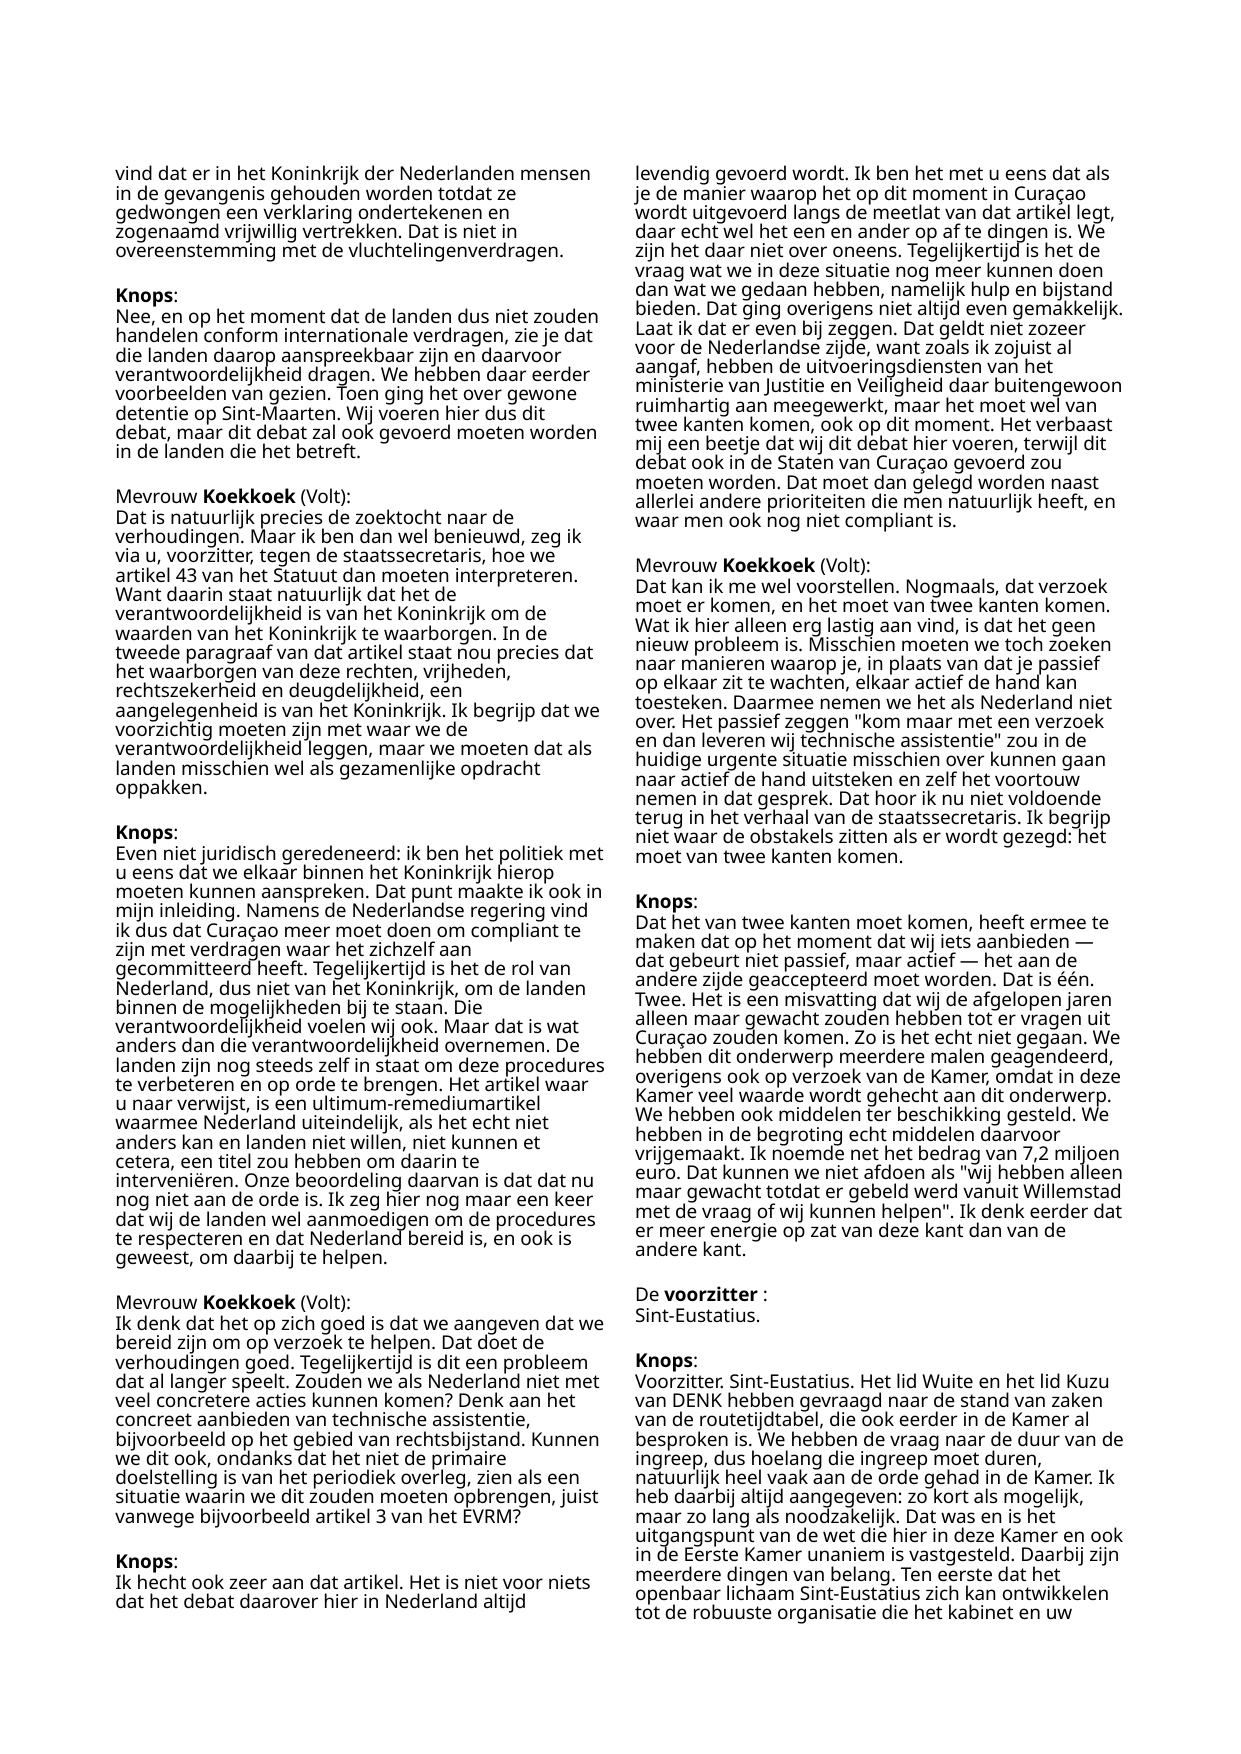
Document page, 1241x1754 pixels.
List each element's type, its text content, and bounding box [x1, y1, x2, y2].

text Voorzitter. Sint-Eustatius. Het lid Wuite en het lid Kuzu van DENK hebben gevraagd naar de stand van zaken van de routetijdtabel, die ook eerder in de Kamer al besproken is. We hebben de vraag naar de duur van de ingreep, dus hoelang die ingreep moet duren, natuurlijk heel vaak aan de orde gehad in de Kamer. Ik heb daarbij altijd aangegeven: zo kort als mogelijk, maar zo lang als noodzakelijk. Dat was en is het uitgangspunt van de wet die hier in deze Kamer en ook in de Eerste Kamer unaniem is vastgesteld. Daarbij zijn meerdere dingen van belang. Ten eerste dat het openbaar lichaam Sint-Eustatius zich kan ontwikkelen tot de robuuste organisatie die het kabinet en uw [635, 1373, 1125, 1623]
text Dat is natuurlijk precies de zoektocht naar de verhoudingen. Maar ik ben dan wel benieuwd, zeg ik via u, voorzitter, tegen de staatssecretaris, hoe we artikel 43 van het Statuut dan moeten interpreteren. Want daarin staat natuurlijk dat het de verantwoordelijkheid is van het Koninkrijk om de waarden van het Koninkrijk te waarborgen. In de tweede paragraaf van dat artikel staat nou precies dat het waarborgen van deze rechten, vrijheden, rechtszekerheid en deugdelijkheid, een aangelegenheid is van het Koninkrijk. Ik begrijp dat we voorzichtig moeten zijn met waar we de verantwoordelijkheid leggen, maar we moeten dat als landen misschien wel als gezamenlijke opdracht oppakken. [115, 509, 605, 798]
text Mevrouw Koekkoek (Volt): [115, 1289, 605, 1315]
text vind dat er in het Koninkrijk der Nederlanden mensen in de gevangenis gehouden worden totdat ze gedwongen een verklaring ondertekenen en zogenaamd vrijwillig vertrekken. Dat is niet in overeenstemming met de vluchtelingenverdragen. [115, 165, 605, 262]
text Even niet juridisch geredeneerd: ik ben het politiek met u eens dat we elkaar binnen het Koninkrijk hierop moeten kunnen aanspreken. Dat punt maakte ik ook in mijn inleiding. Namens de Nederlandse regering vind ik dus dat Curaçao meer moet doen om compliant te zijn met verdragen waar het zichzelf aan gecommitteerd heeft. Tegelijkertijd is het de rol van Nederland, dus niet van het Koninkrijk, om de landen binnen de mogelijkheden bij te staan. Die verantwoordelijkheid voelen wij ook. Maar dat is wat anders dan die verantwoordelijkheid overnemen. De landen zijn nog steeds zelf in staat om deze procedures te verbeteren en op orde te brengen. Het artikel waar u naar verwijst, is een ultimum-remediumartikel waarmee Nederland uiteindelijk, als het echt niet anders kan en landen niet willen, niet kunnen et cetera, een titel zou hebben om daarin te interveniëren. Onze beoordeling daarvan is dat dat nu nog niet aan de orde is. Ik zeg hier nog maar een keer dat wij de landen wel aanmoedigen om de procedures te respecteren en dat Nederland bereid is, en ook is geweest, om daarbij te helpen. [115, 844, 605, 1268]
text Knops: [115, 1548, 605, 1574]
text Knops: [115, 282, 605, 308]
text Ik hecht ook zeer aan dat artikel. Het is niet voor niets dat het debat daarover hier in Nederland altijd [115, 1574, 605, 1612]
text Dat kan ik me wel voorstellen. Nogmaals, dat verzoek moet er komen, en het moet van twee kanten komen. Wat ik hier alleen erg lastig aan vind, is dat het geen nieuw probleem is. Misschien moeten we toch zoeken naar manieren waarop je, in plaats van dat je passief op elkaar zit te wachten, elkaar actief de hand kan toesteken. Daarmee nemen we het als Nederland niet over. Het passief zeggen "kom maar met een verzoek en dan leveren wij technische assistentie" zou in de huidige urgente situatie misschien over kunnen gaan naar actief de hand uitsteken en zelf het voortouw nemen in dat gesprek. Dat hoor ik nu niet voldoende terug in het verhaal van de staatssecretaris. Ik begrijp niet waar de obstakels zitten als er wordt gezegd: het moet van twee kanten komen. [635, 578, 1125, 867]
text Knops: [115, 819, 605, 844]
text Mevrouw Koekkoek (Volt): [115, 483, 605, 509]
text Sint-Eustatius. [635, 1307, 1125, 1326]
text Ik denk dat het op zich goed is dat we aangeven dat we bereid zijn om op verzoek te helpen. Dat doet de verhoudingen goed. Tegelijkertijd is dit een probleem dat al langer speelt. Zouden we als Nederland niet met veel concretere acties kunnen komen? Denk aan het concreet aanbieden van technische assistentie, bijvoorbeeld op het gebied van rechtsbijstand. Kunnen we dit ook, ondanks dat het niet de primaire doelstelling is van het periodiek overleg, zien als een situatie waarin we dit zouden moeten opbrengen, juist vanwege bijvoorbeeld artikel 3 van het EVRM? [115, 1315, 605, 1527]
text levendig gevoerd wordt. Ik ben het met u eens dat als je de manier waarop het op dit moment in Curaçao wordt uitgevoerd langs de meetlat van dat artikel legt, daar echt wel het een en ander op af te dingen is. We zijn het daar niet over oneens. Tegelijkertijd is het de vraag wat we in deze situatie nog meer kunnen doen dan wat we gedaan hebben, namelijk hulp en bijstand bieden. Dat ging overigens niet altijd even gemakkelijk. Laat ik dat er even bij zeggen. Dat geldt niet zozeer voor de Nederlandse zijde, want zoals ik zojuist al aangaf, hebben de uitvoeringsdiensten van het ministerie van Justitie en Veiligheid daar buitengewoon ruimhartig aan meegewerkt, maar het moet wel van twee kanten komen, ook op dit moment. Het verbaast mij een beetje dat wij dit debat hier voeren, terwijl dit debat ook in de Staten van Curaçao gevoerd zou moeten worden. Dat moet dan gelegd worden naast allerlei andere prioriteiten die men natuurlijk heeft, en waar men ook nog niet compliant is. [635, 165, 1125, 531]
text Knops: [635, 1347, 1125, 1373]
text Nee, en op het moment dat de landen dus niet zouden handelen conform internationale verdragen, zie je dat die landen daarop aanspreekbaar zijn en daarvoor verantwoordelijkheid dragen. We hebben daar eerder voorbeelden van gezien. Toen ging het over gewone detentie op Sint-Maarten. Wij voeren hier dus dit debat, maar dit debat zal ook gevoerd moeten worden in de landen die het betreft. [115, 308, 605, 462]
text Dat het van twee kanten moet komen, heeft ermee te maken dat op het moment dat wij iets aanbieden — dat gebeurt niet passief, maar actief — het aan de andere zijde geaccepteerd moet worden. Dat is één. Twee. Het is een misvatting dat wij de afgelopen jaren alleen maar gewacht zouden hebben tot er vragen uit Curaçao zouden komen. Zo is het echt niet gegaan. We hebben dit onderwerp meerdere malen geagendeerd, overigens ook op verzoek van de Kamer, omdat in deze Kamer veel waarde wordt gehecht aan dit onderwerp. We hebben ook middelen ter beschikking gesteld. We hebben in de begroting echt middelen daarvoor vrijgemaakt. Ik noemde net het bedrag van 7,2 miljoen euro. Dat kunnen we niet afdoen als "wij hebben alleen maar gewacht totdat er gebeld werd vanuit Willemstad met de vraag of wij kunnen helpen". Ik denk eerder dat er meer energie op zat van deze kant dan van de andere kant. [635, 914, 1125, 1261]
text Knops: [635, 888, 1125, 914]
text De voorzitter : [635, 1281, 1125, 1307]
text Mevrouw Koekkoek (Volt): [635, 552, 1125, 578]
